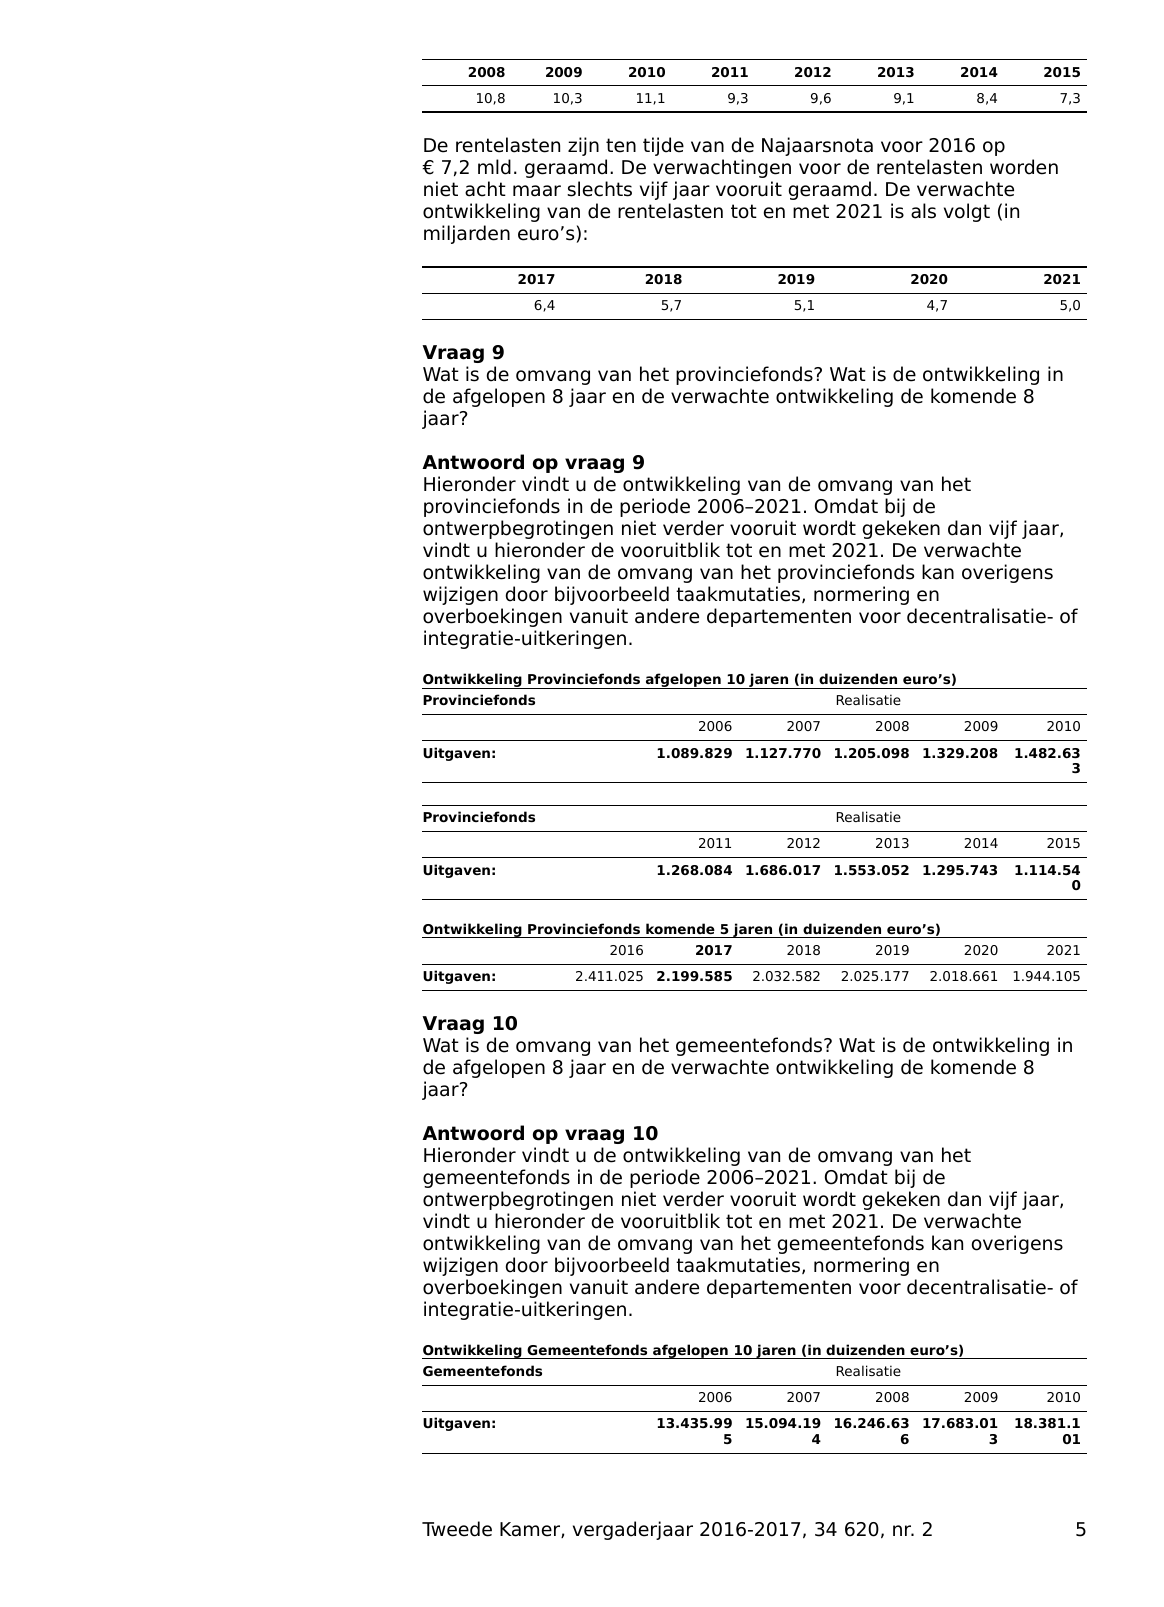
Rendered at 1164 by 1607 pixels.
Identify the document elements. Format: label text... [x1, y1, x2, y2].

table_cell 10,3 [505, 86, 588, 111]
table_cell 2007 [738, 1386, 827, 1411]
table_header Provinciefonds [422, 806, 649, 831]
text Antwoord op vraag 9 [422, 452, 1087, 474]
table_cell 5,7 [555, 294, 688, 319]
table_cell 5,0 [954, 294, 1087, 319]
table_cell Uitgaven: [422, 741, 649, 782]
text Hieronder vindt u de ontwikkeling van de omvang van het gemeentefonds in de periode 2006–2021. Omdat bij de ontwerpbegrotingen niet verder vooruit wordt gekeken dan vijf jaar, vindt u hieronder de vooruitblik tot en met 2021. De verwachte ontwikkeling van de omvang van het gemeentefonds kan overigens wijzigen door bijvoorbeeld taakmutaties, normering en overboekingen vanuit andere departementen voor decentralisatie- of integratie-uitkeringen. [422, 1145, 1087, 1321]
table_cell 8,4 [920, 86, 1003, 111]
table_cell 17.683.013 [915, 1412, 1004, 1452]
table_header 2011 [671, 60, 754, 85]
table_cell 1.295.743 [915, 858, 1004, 899]
text Wat is de omvang van het provinciefonds? Wat is de ontwikkeling in de afgelopen 8 jaar en de verwachte ontwikkeling de komende 8 jaar? [422, 364, 1087, 430]
table_header Ontwikkeling Gemeentefonds afgelopen 10 jaren (in duizenden euro’s) [422, 1343, 1087, 1358]
table_cell 2016 [561, 938, 649, 963]
table_cell 1.944.105 [1004, 965, 1087, 989]
text Vraag 9 [422, 342, 1087, 364]
table_cell 2006 [650, 715, 738, 740]
table_cell 1.089.829 [650, 741, 738, 782]
table_cell [422, 1386, 649, 1411]
table_cell 2020 [915, 938, 1004, 963]
table_cell 2.025.177 [827, 965, 915, 989]
table_cell 2017 [650, 938, 738, 963]
table_header 2019 [688, 268, 821, 292]
table_header 2014 [920, 60, 1003, 85]
table_cell 2006 [650, 1386, 738, 1411]
table_header 2020 [821, 268, 954, 292]
table_cell 7,3 [1004, 86, 1087, 111]
table_cell 6,4 [422, 294, 555, 319]
table_cell 2009 [915, 715, 1004, 740]
text Antwoord op vraag 10 [422, 1123, 1087, 1145]
table_cell 1.482.633 [1004, 741, 1087, 782]
table_cell 1.553.052 [827, 858, 915, 899]
table_cell Provinciefonds [422, 689, 649, 713]
table_header 2012 [754, 60, 837, 85]
table_cell [422, 715, 649, 740]
table_cell Realisatie [650, 689, 1087, 713]
table_cell 9,3 [671, 86, 754, 111]
table_cell Uitgaven: [422, 1412, 649, 1452]
table_header 2018 [555, 268, 688, 292]
table_header Ontwikkeling Provinciefonds komende 5 jaren (in duizenden euro’s) [422, 922, 1087, 937]
table_cell 18.381.101 [1004, 1412, 1087, 1452]
text Hieronder vindt u de ontwikkeling van de omvang van het provinciefonds in de periode 2006–2021. Omdat bij de ontwerpbegrotingen niet verder vooruit wordt gekeken dan vijf jaar, vindt u hieronder de vooruitblik tot en met 2021. De verwachte ontwikkeling van de omvang van het provinciefonds kan overigens wijzigen door bijvoorbeeld taakmutaties, normering en overboekingen vanuit andere departementen voor decentralisatie- of integratie-uitkeringen. [422, 474, 1087, 650]
table_cell 9,1 [838, 86, 920, 111]
table_cell Uitgaven: [422, 965, 561, 989]
table_header 2010 [588, 60, 671, 85]
table_cell 1.127.770 [738, 741, 827, 782]
table_cell 2008 [827, 1386, 915, 1411]
table_cell 2.411.025 [561, 965, 649, 989]
table_header 2017 [422, 268, 555, 292]
table_cell 2008 [827, 715, 915, 740]
table_cell 2012 [738, 832, 827, 857]
table_cell 1.114.540 [1004, 858, 1087, 899]
table_cell [422, 832, 649, 857]
table_cell 2.199.585 [650, 965, 738, 989]
table_cell 1.205.098 [827, 741, 915, 782]
table_cell 2013 [827, 832, 915, 857]
table_cell 1.686.017 [738, 858, 827, 899]
text De rentelasten zijn ten tijde van de Najaarsnota voor 2016 op € 7,2 mld. geraamd. De verwachtingen voor de rentelasten worden niet acht maar slechts vijf jaar vooruit geraamd. De verwachte ontwikkeling van de rentelasten tot en met 2021 is als volgt (in miljarden euro’s): [422, 134, 1087, 244]
table_cell 5,1 [688, 294, 821, 319]
table_cell [422, 938, 561, 963]
table_header 2008 [422, 60, 505, 85]
table_cell 1.329.208 [915, 741, 1004, 782]
table_cell 10,8 [422, 86, 505, 111]
table_cell 2018 [738, 938, 827, 963]
table_cell Realisatie [650, 1359, 1087, 1384]
text Wat is de omvang van het gemeentefonds? Wat is de ontwikkeling in de afgelopen 8 jaar en de verwachte ontwikkeling de komende 8 jaar? [422, 1035, 1087, 1101]
table_cell 15.094.194 [738, 1412, 827, 1452]
table_cell 1.268.084 [650, 858, 738, 899]
table_cell 11,1 [588, 86, 671, 111]
table_header Ontwikkeling Provinciefonds afgelopen 10 jaren (in duizenden euro’s) [422, 672, 1087, 687]
table_cell Gemeentefonds [422, 1359, 649, 1384]
table_cell 2010 [1004, 1386, 1087, 1411]
table_cell 2014 [915, 832, 1004, 857]
table_cell 2015 [1004, 832, 1087, 857]
table_cell 9,6 [754, 86, 837, 111]
table_cell 2.018.661 [915, 965, 1004, 989]
table_cell 2010 [1004, 715, 1087, 740]
text Vraag 10 [422, 1013, 1087, 1035]
table_header 2015 [1004, 60, 1087, 85]
table_cell 13.435.995 [650, 1412, 738, 1452]
table_cell 4,7 [821, 294, 954, 319]
table_cell 2019 [827, 938, 915, 963]
table_cell 16.246.636 [827, 1412, 915, 1452]
table_cell 2009 [915, 1386, 1004, 1411]
table_header 2009 [505, 60, 588, 85]
table_cell 2007 [738, 715, 827, 740]
table_cell 2.032.582 [738, 965, 827, 989]
table_header 2021 [954, 268, 1087, 292]
table_header 2013 [838, 60, 920, 85]
table_cell 2021 [1004, 938, 1087, 963]
table_header Realisatie [650, 806, 1087, 831]
table_cell Uitgaven: [422, 858, 649, 899]
table_cell 2011 [650, 832, 738, 857]
